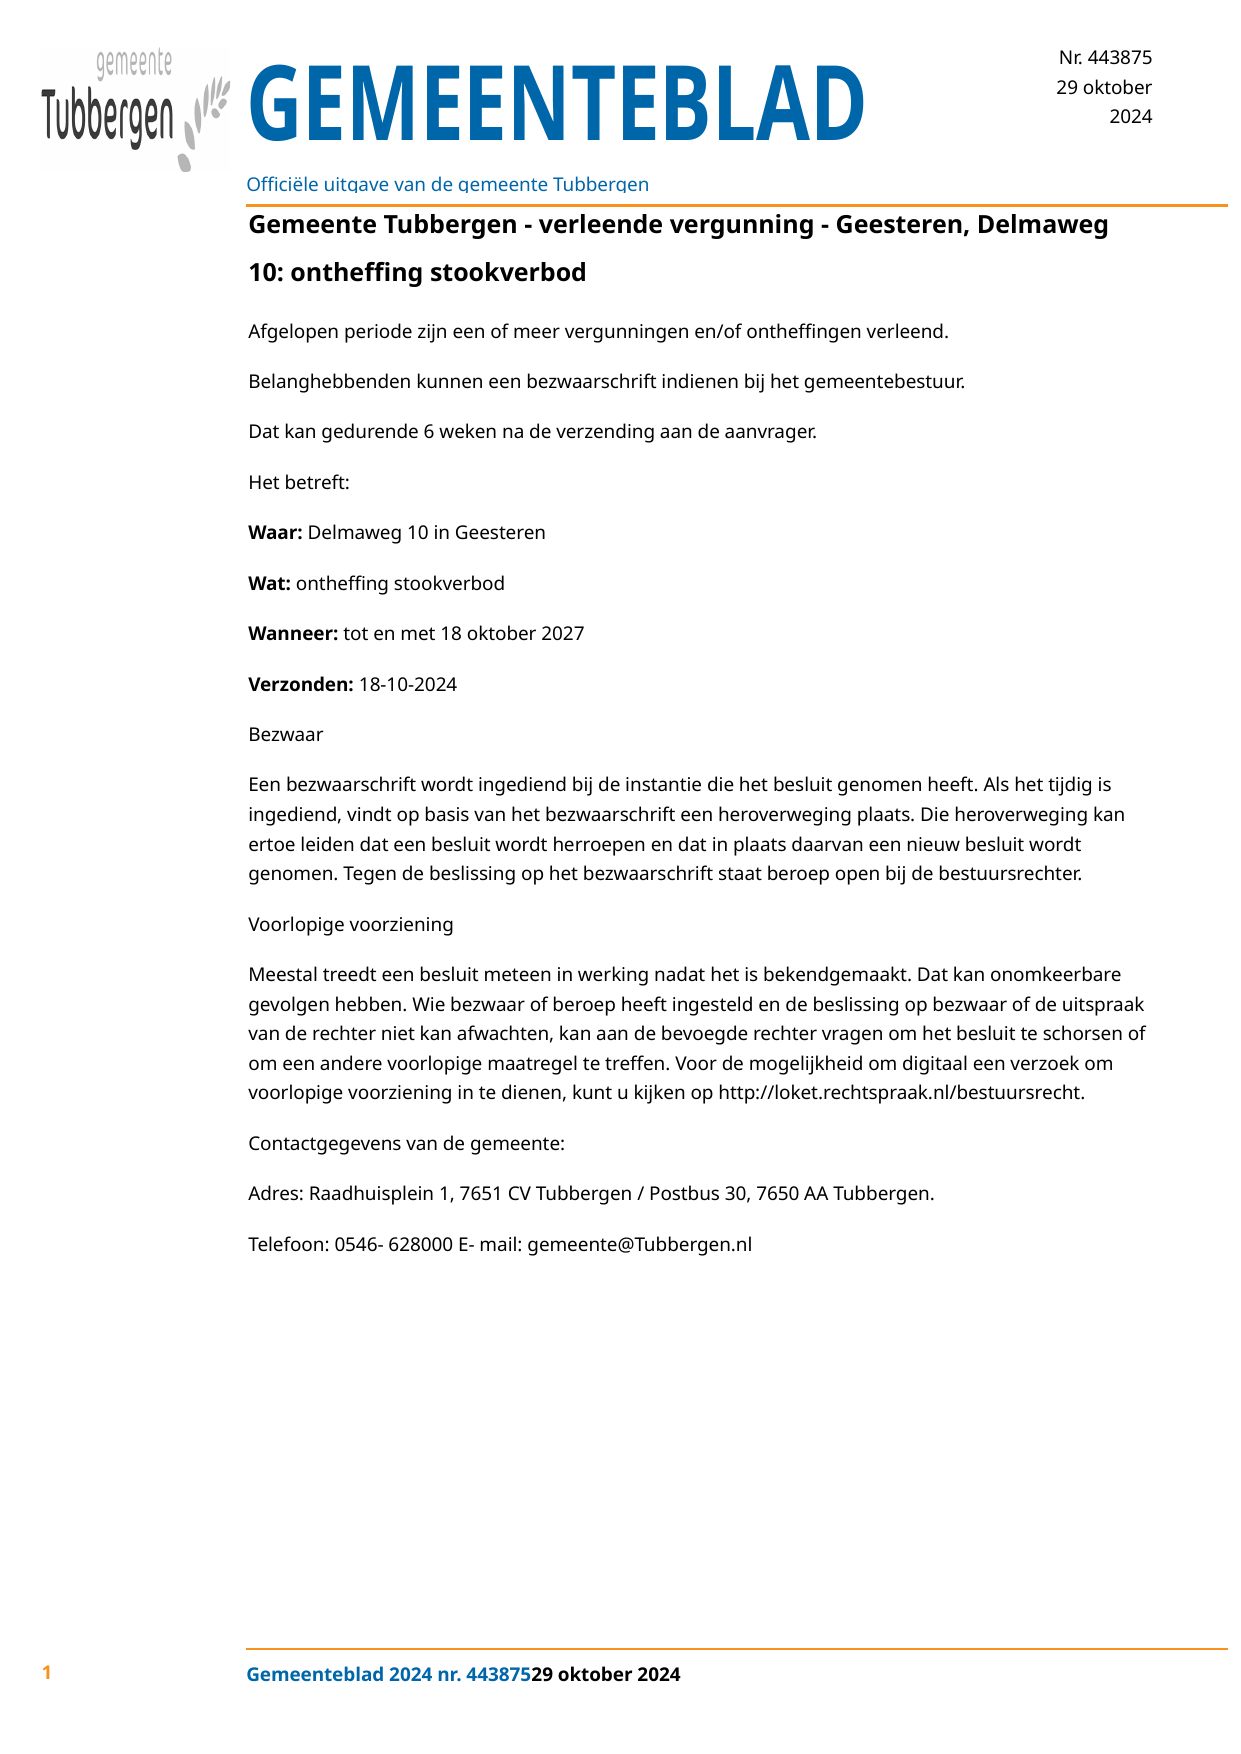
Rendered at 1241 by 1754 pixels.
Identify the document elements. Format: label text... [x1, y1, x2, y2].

text Het betreft: [248, 469, 1152, 495]
text Waar: Delmaweg 10 in Geesteren [248, 519, 1152, 545]
text Voorlopige voorziening [248, 911, 1152, 937]
text Contactgegevens van de gemeente: [248, 1130, 1152, 1156]
text Verzonden: 18-10-2024 [248, 671, 1152, 697]
text Meestal treedt een besluit meteen in werking nadat het is bekendgemaakt. Dat kan onomkeerbare gevolgen hebben. Wie bezwaar of beroep heeft ingesteld en de beslissing op bezwaar of de uitspraak van de rechter niet kan afwachten, kan aan de bevoegde rechter vragen om het besluit te schorsen of om een andere voorlopige maatregel te treffen. Voor de mogelijkheid om digitaal een verzoek om voorlopige voorziening in te dienen, kunt u kijken op http://loket.rechtspraak.nl/bestuursrecht. [248, 961, 1152, 1105]
text Belanghebbenden kunnen een bezwaarschrift indienen bij het gemeentebestuur. [248, 368, 1152, 394]
text Telefoon: 0546- 628000 E- mail: gemeente@Tubbergen.nl [248, 1231, 1152, 1257]
text Een bezwaarschrift wordt ingediend bij de instantie die het besluit genomen heeft. Als het tijdig is ingediend, vindt op basis van het bezwaarschrift een heroverweging plaats. Die heroverweging kan ertoe leiden dat een besluit wordt herroepen en dat in plaats daarvan een nieuw besluit wordt genomen. Tegen de beslissing op het bezwaarschrift staat beroep open bij de bestuursrechter. [248, 772, 1152, 886]
text Wat: ontheffing stookverbod [248, 570, 1152, 596]
picture [41, 47, 231, 172]
text Bezwaar [248, 721, 1152, 747]
text Gemeente Tubbergen - verleende vergunning - Geesteren, Delmaweg 10: ontheffing stookverbod [248, 207, 1152, 288]
text Dat kan gedurende 6 weken na de verzending aan de aanvrager. [248, 419, 1152, 444]
text Afgelopen periode zijn een of meer vergunningen en/of ontheffingen verleend. [248, 318, 1152, 344]
text Wanneer: tot en met 18 oktober 2027 [248, 620, 1152, 646]
text Adres: Raadhuisplein 1, 7651 CV Tubbergen / Postbus 30, 7650 AA Tubbergen. [248, 1180, 1152, 1206]
